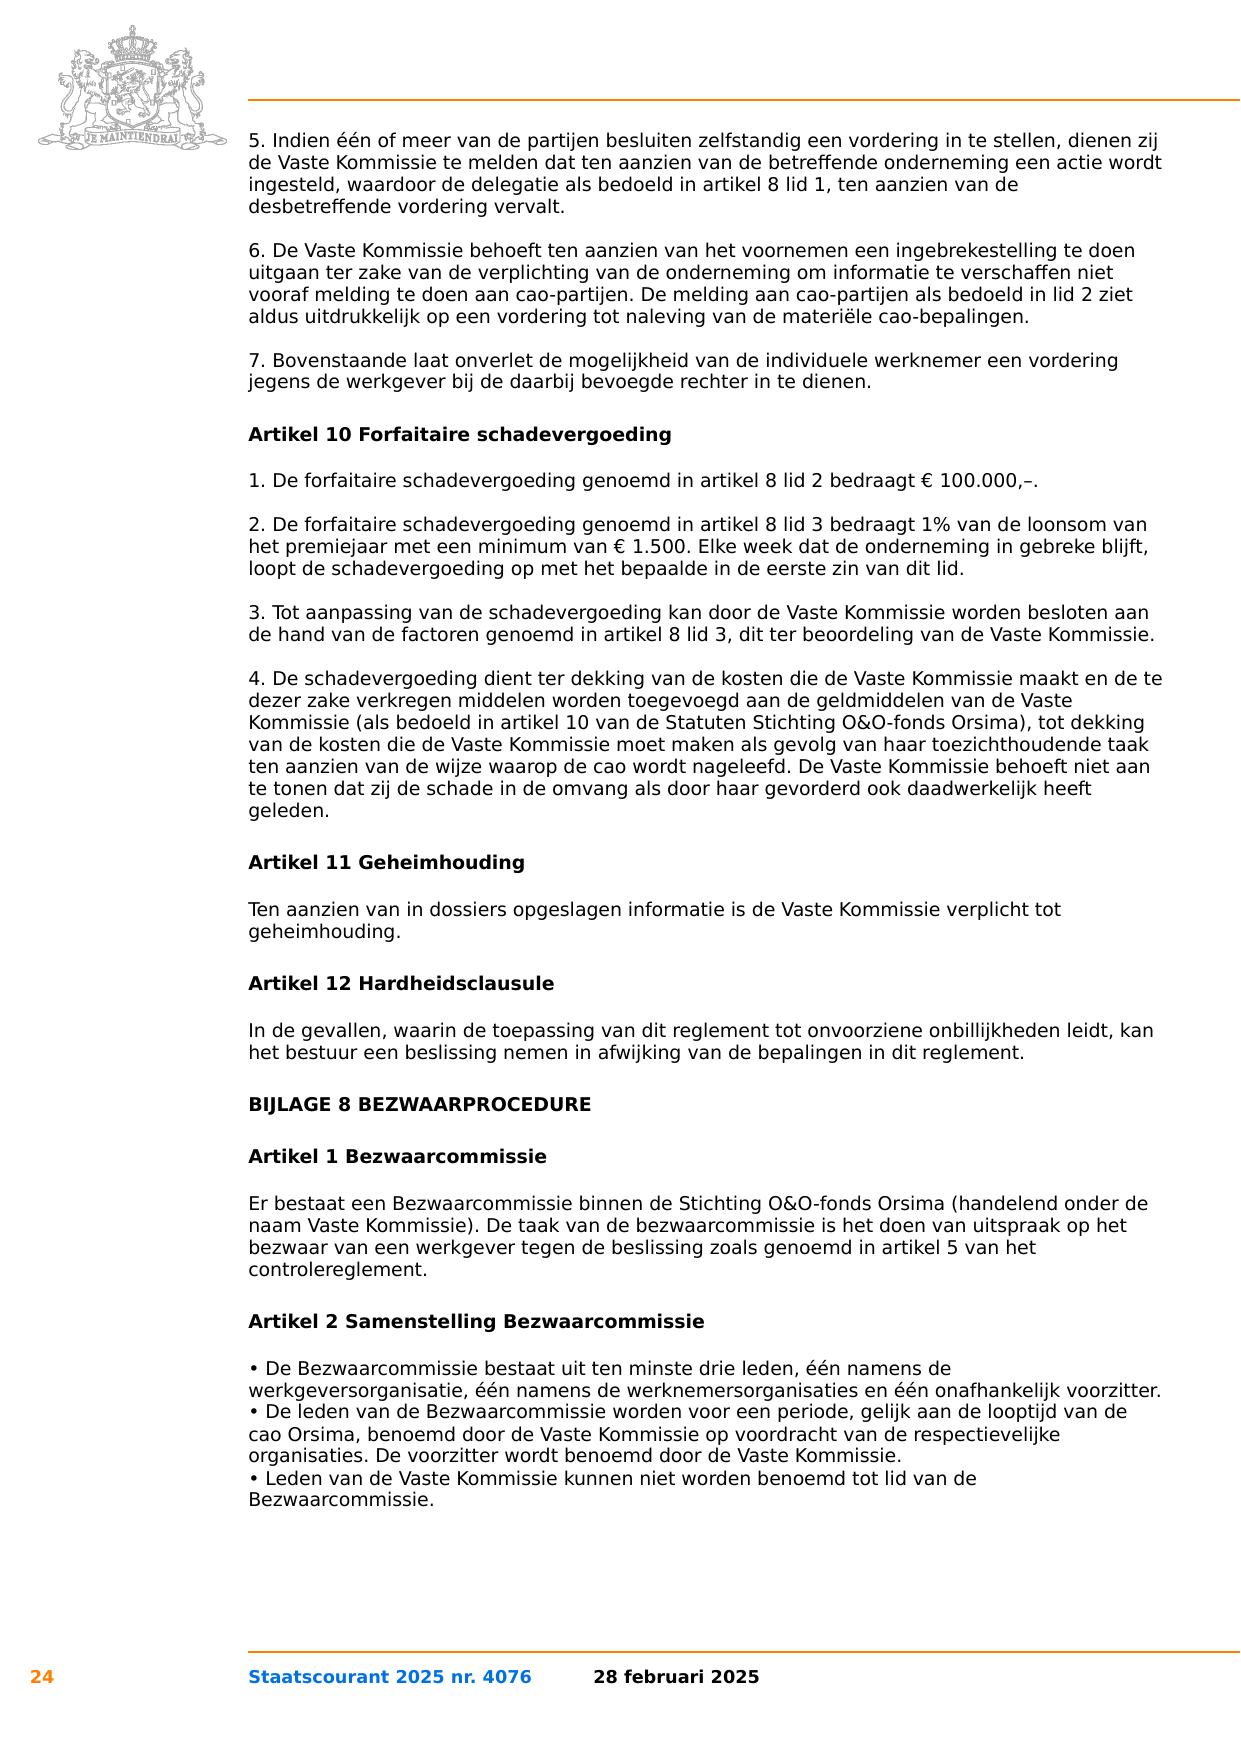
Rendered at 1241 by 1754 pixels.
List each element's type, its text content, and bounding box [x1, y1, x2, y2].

text • De leden van de Bezwaarcommissie worden voor een periode, gelijk aan de looptijd van de cao Orsima, benoemd door de Vaste Kommissie op voordracht van de respectievelijke organisaties. De voorzitter wordt benoemd door de Vaste Kommissie. [248, 1401, 1163, 1467]
text 4. De schadevergoeding dient ter dekking van de kosten die de Vaste Kommissie maakt en de te dezer zake verkregen middelen worden toegevoegd aan de geldmiddelen van de Vaste Kommissie (als bedoeld in artikel 10 van de Statuten Stichting O&O-fonds Orsima), tot dekking van de kosten die de Vaste Kommissie moet maken als gevolg van haar toezichthoudende taak ten aanzien van de wijze waarop de cao wordt nageleefd. De Vaste Kommissie behoeft niet aan te tonen dat zij de schade in de omvang als door haar gevorderd ook daadwerkelijk heeft geleden. [248, 668, 1163, 822]
subtitle Artikel 2 Samenstelling Bezwaarcommissie [248, 1311, 1163, 1332]
subtitle Artikel 1 Bezwaarcommissie [248, 1146, 1163, 1168]
text 2. De forfaitaire schadevergoeding genoemd in artikel 8 lid 3 bedraagt 1% van de loonsom van het premiejaar met een minimum van € 1.500. Elke week dat de onderneming in gebreke blijft, loopt de schadevergoeding op met het bepaalde in de eerste zin van dit lid. [248, 514, 1163, 580]
text 3. Tot aanpassing van de schadevergoeding kan door de Vaste Kommissie worden besloten aan de hand van de factoren genoemd in artikel 8 lid 3, dit ter beoordeling van de Vaste Kommissie. [248, 602, 1163, 646]
text 6. De Vaste Kommissie behoeft ten aanzien van het voornemen een ingebrekestelling te doen uitgaan ter zake van de verplichting van de onderneming om informatie te verschaffen niet vooraf melding te doen aan cao-partijen. De melding aan cao-partijen als bedoeld in lid 2 ziet aldus uitdrukkelijk op een vordering tot naleving van de materiële cao-bepalingen. [248, 240, 1163, 328]
text • De Bezwaarcommissie bestaat uit ten minste drie leden, één namens de werkgeversorganisatie, één namens de werknemersorganisaties en één onafhankelijk voorzitter. [248, 1357, 1163, 1401]
text • Leden van de Vaste Kommissie kunnen niet worden benoemd tot lid van de Bezwaarcommissie. [248, 1467, 1163, 1511]
subtitle Artikel 10 Forfaitaire schadevergoeding [248, 423, 1163, 445]
subtitle Artikel 12 Hardheidsclausule [248, 973, 1163, 995]
text 7. Bovenstaande laat onverlet de mogelijkheid van de individuele werknemer een vordering jegens de werkgever bij de daarbij bevoegde rechter in te dienen. [248, 349, 1163, 393]
text 5. Indien één of meer van de partijen besluiten zelfstandig een vordering in te stellen, dienen zij de Vaste Kommissie te melden dat ten aanzien van de betreffende onderneming een actie wordt ingesteld, waardoor de delegatie als bedoeld in artikel 8 lid 1, ten aanzien van de desbetreffende vordering vervalt. [248, 130, 1163, 218]
text Er bestaat een Bezwaarcommissie binnen de Stichting O&O-fonds Orsima (handelend onder de naam Vaste Kommissie). De taak van de bezwaarcommissie is het doen van uitspraak op het bezwaar van een werkgever tegen de beslissing zoals genoemd in artikel 5 van het controlereglement. [248, 1193, 1163, 1281]
subtitle BIJLAGE 8 BEZWAARPROCEDURE [248, 1094, 1163, 1116]
text In de gevallen, waarin de toepassing van dit reglement tot onvoorziene onbillijkheden leidt, kan het bestuur een beslissing nemen in afwijking van de bepalingen in dit reglement. [248, 1020, 1163, 1064]
subtitle Artikel 11 Geheimhouding [248, 852, 1163, 874]
text 1. De forfaitaire schadevergoeding genoemd in artikel 8 lid 2 bedraagt € 100.000,–. [248, 470, 1163, 492]
picture [38, 25, 227, 150]
text Ten aanzien van in dossiers opgeslagen informatie is de Vaste Kommissie verplicht tot geheimhouding. [248, 899, 1163, 943]
